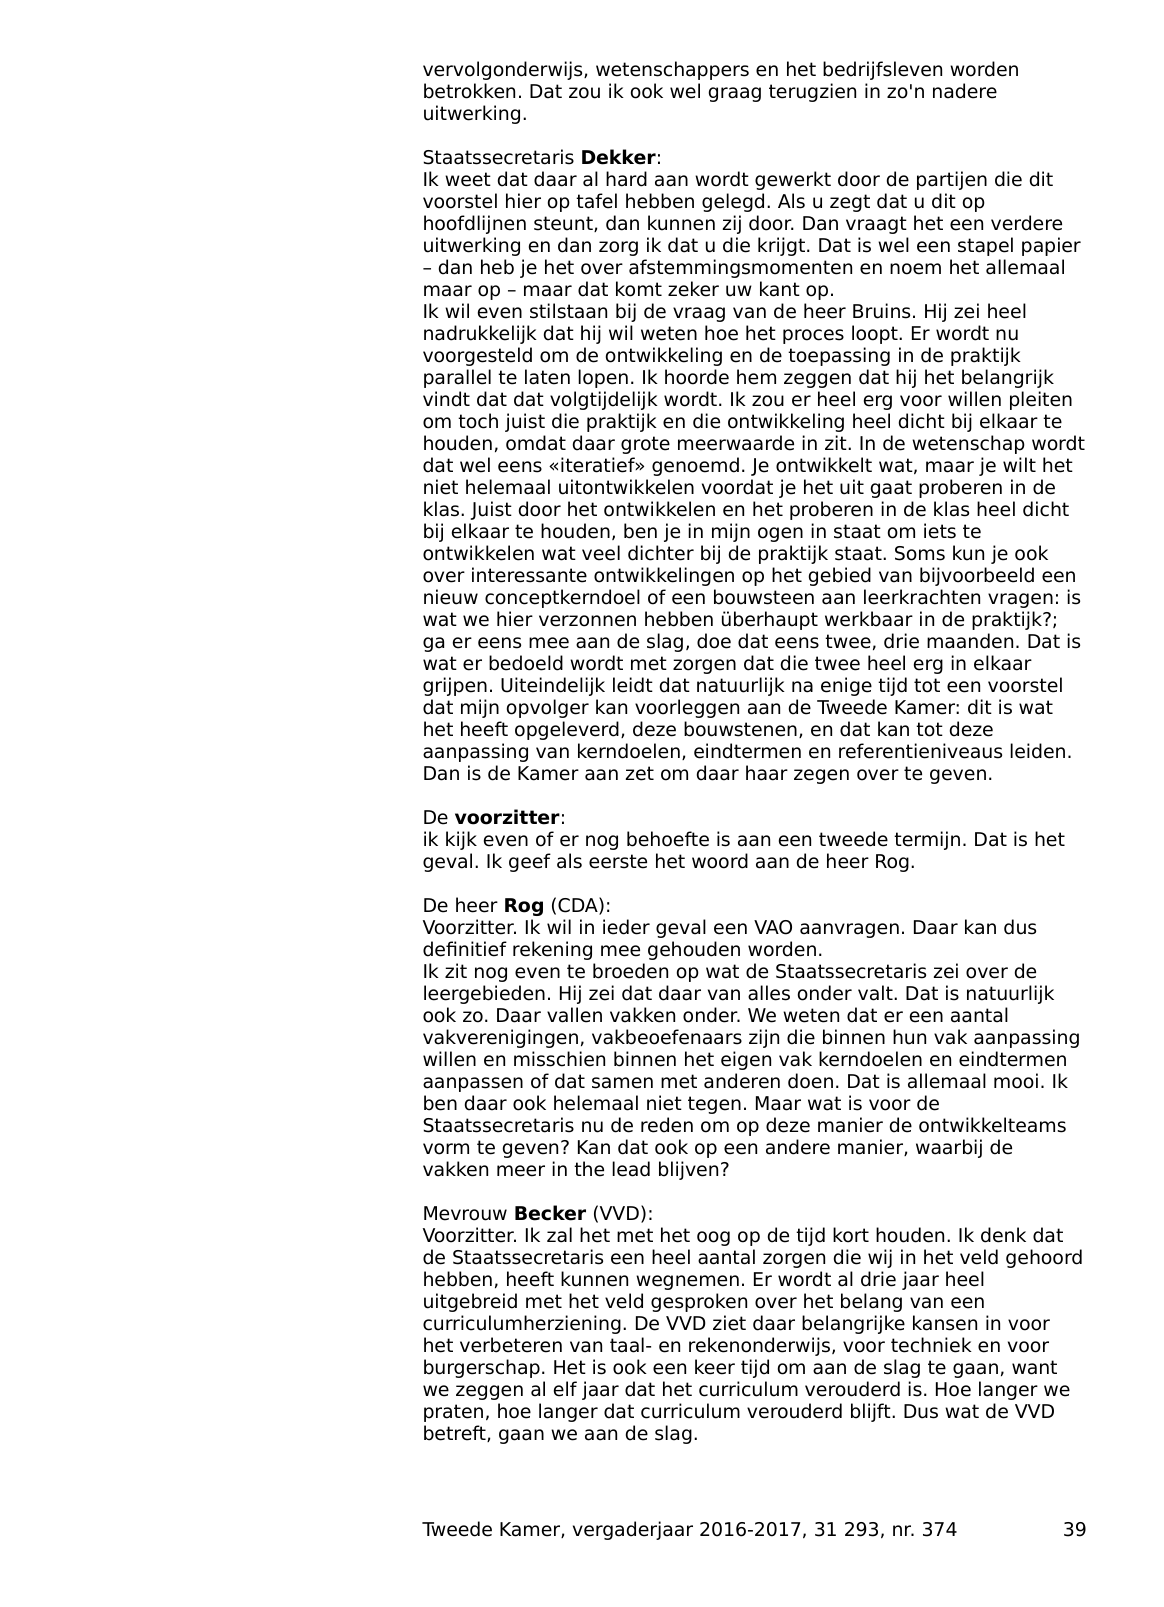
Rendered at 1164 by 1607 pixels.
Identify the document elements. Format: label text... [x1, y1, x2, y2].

text Ik weet dat daar al hard aan wordt gewerkt door de partijen die dit voorstel hier op tafel hebben gelegd. Als u zegt dat u dit op hoofdlijnen steunt, dan kunnen zij door. Dan vraagt het een verdere uitwerking en dan zorg ik dat u die krijgt. Dat is wel een stapel papier – dan heb je het over afstemmingsmomenten en noem het allemaal maar op – maar dat komt zeker uw kant op. [422, 169, 1087, 301]
text De heer Rog (CDA): [422, 895, 1087, 917]
text De voorzitter: [422, 807, 1087, 829]
text ik kijk even of er nog behoefte is aan een tweede termijn. Dat is het geval. Ik geef als eerste het woord aan de heer Rog. [422, 829, 1087, 873]
text vervolgonderwijs, wetenschappers en het bedrijfsleven worden betrokken. Dat zou ik ook wel graag terugzien in zo'n nadere uitwerking. [422, 59, 1087, 125]
text Mevrouw Becker (VVD): [422, 1203, 1087, 1225]
text Voorzitter. Ik wil in ieder geval een VAO aanvragen. Daar kan dus definitief rekening mee gehouden worden. [422, 917, 1087, 961]
text Ik wil even stilstaan bij de vraag van de heer Bruins. Hij zei heel nadrukkelijk dat hij wil weten hoe het proces loopt. Er wordt nu voorgesteld om de ontwikkeling en de toepassing in de praktijk parallel te laten lopen. Ik hoorde hem zeggen dat hij het belangrijk vindt dat dat volgtijdelijk wordt. Ik zou er heel erg voor willen pleiten om toch juist die praktijk en die ontwikkeling heel dicht bij elkaar te houden, omdat daar grote meerwaarde in zit. In de wetenschap wordt dat wel eens «iteratief» genoemd. Je ontwikkelt wat, maar je wilt het niet helemaal uitontwikkelen voordat je het uit gaat proberen in de klas. Juist door het ontwikkelen en het proberen in de klas heel dicht bij elkaar te houden, ben je in mijn ogen in staat om iets te ontwikkelen wat veel dichter bij de praktijk staat. Soms kun je ook over interessante ontwikkelingen op het gebied van bijvoorbeeld een nieuw conceptkerndoel of een bouwsteen aan leerkrachten vragen: is wat we hier verzonnen hebben überhaupt werkbaar in de praktijk?; ga er eens mee aan de slag, doe dat eens twee, drie maanden. Dat is wat er bedoeld wordt met zorgen dat die twee heel erg in elkaar grijpen. Uiteindelijk leidt dat natuurlijk na enige tijd tot een voorstel dat mijn opvolger kan voorleggen aan de Tweede Kamer: dit is wat het heeft opgeleverd, deze bouwstenen, en dat kan tot deze aanpassing van kerndoelen, eindtermen en referentieniveaus leiden. Dan is de Kamer aan zet om daar haar zegen over te geven. [422, 301, 1087, 784]
text Voorzitter. Ik zal het met het oog op de tijd kort houden. Ik denk dat de Staatssecretaris een heel aantal zorgen die wij in het veld gehoord hebben, heeft kunnen wegnemen. Er wordt al drie jaar heel uitgebreid met het veld gesproken over het belang van een curriculumherziening. De VVD ziet daar belangrijke kansen in voor het verbeteren van taal- en rekenonderwijs, voor techniek en voor burgerschap. Het is ook een keer tijd om aan de slag te gaan, want we zeggen al elf jaar dat het curriculum verouderd is. Hoe langer we praten, hoe langer dat curriculum verouderd blijft. Dus wat de VVD betreft, gaan we aan de slag. [422, 1225, 1087, 1444]
text Staatssecretaris Dekker: [422, 147, 1087, 169]
text Ik zit nog even te broeden op wat de Staatssecretaris zei over de leergebieden. Hij zei dat daar van alles onder valt. Dat is natuurlijk ook zo. Daar vallen vakken onder. We weten dat er een aantal vakverenigingen, vakbeoefenaars zijn die binnen hun vak aanpassing willen en misschien binnen het eigen vak kerndoelen en eindtermen aanpassen of dat samen met anderen doen. Dat is allemaal mooi. Ik ben daar ook helemaal niet tegen. Maar wat is voor de Staatssecretaris nu de reden om op deze manier de ontwikkelteams vorm te geven? Kan dat ook op een andere manier, waarbij de vakken meer in the lead blijven? [422, 961, 1087, 1181]
